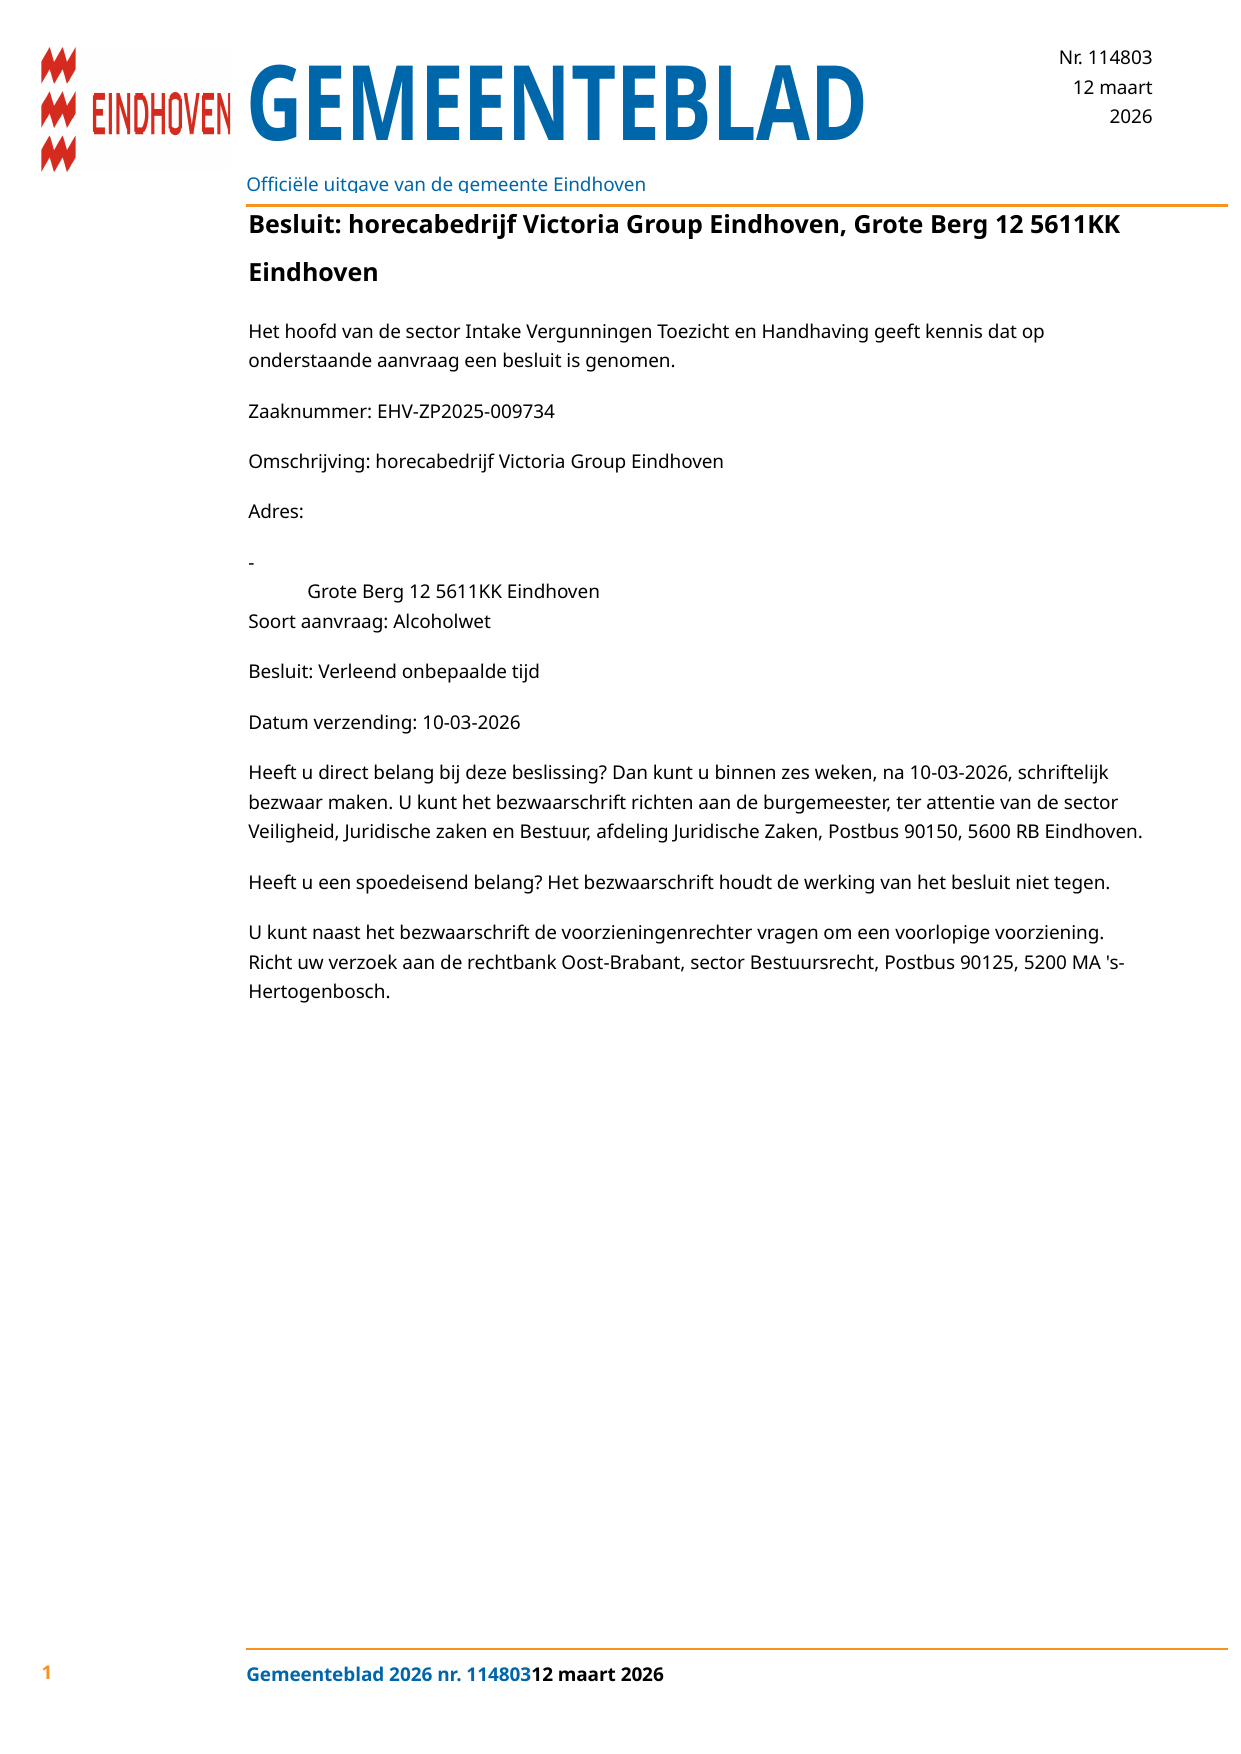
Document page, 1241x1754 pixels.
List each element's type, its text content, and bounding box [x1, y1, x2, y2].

list Grote Berg 12 5611KK Eindhoven [248, 579, 1152, 604]
text Het hoofd van de sector Intake Vergunningen Toezicht en Handhaving geeft kennis dat op onderstaande aanvraag een besluit is genomen. [248, 318, 1152, 373]
picture [41, 47, 231, 172]
text Zaaknummer: EHV-ZP2025-009734 [248, 398, 1152, 424]
text Adres: [248, 499, 1152, 524]
text Omschrijving: horecabedrijf Victoria Group Eindhoven [248, 448, 1152, 474]
text Besluit: Verleend onbepaalde tijd [248, 659, 1152, 684]
text Datum verzending: 10-03-2026 [248, 709, 1152, 735]
text U kunt naast het bezwaarschrift de voorzieningenrechter vragen om een voorlopige voorziening. Richt uw verzoek aan de rechtbank Oost-Brabant, sector Bestuursrecht, Postbus 90125, 5200 MA 's-Hertogenbosch. [248, 919, 1152, 1004]
text Besluit: horecabedrijf Victoria Group Eindhoven, Grote Berg 12 5611KK Eindhoven [248, 207, 1152, 288]
text Soort aanvraag: Alcoholwet [248, 608, 1152, 634]
text Heeft u een spoedeisend belang? Het bezwaarschrift houdt de werking van het besluit niet tegen. [248, 869, 1152, 895]
text Heeft u direct belang bij deze beslissing? Dan kunt u binnen zes weken, na 10-03-2026, schriftelijk bezwaar maken. U kunt het bezwaarschrift richten aan de burgemeester, ter attentie van de sector Veiligheid, Juridische zaken en Bestuur, afdeling Juridische Zaken, Postbus 90150, 5600 RB Eindhoven. [248, 759, 1152, 844]
